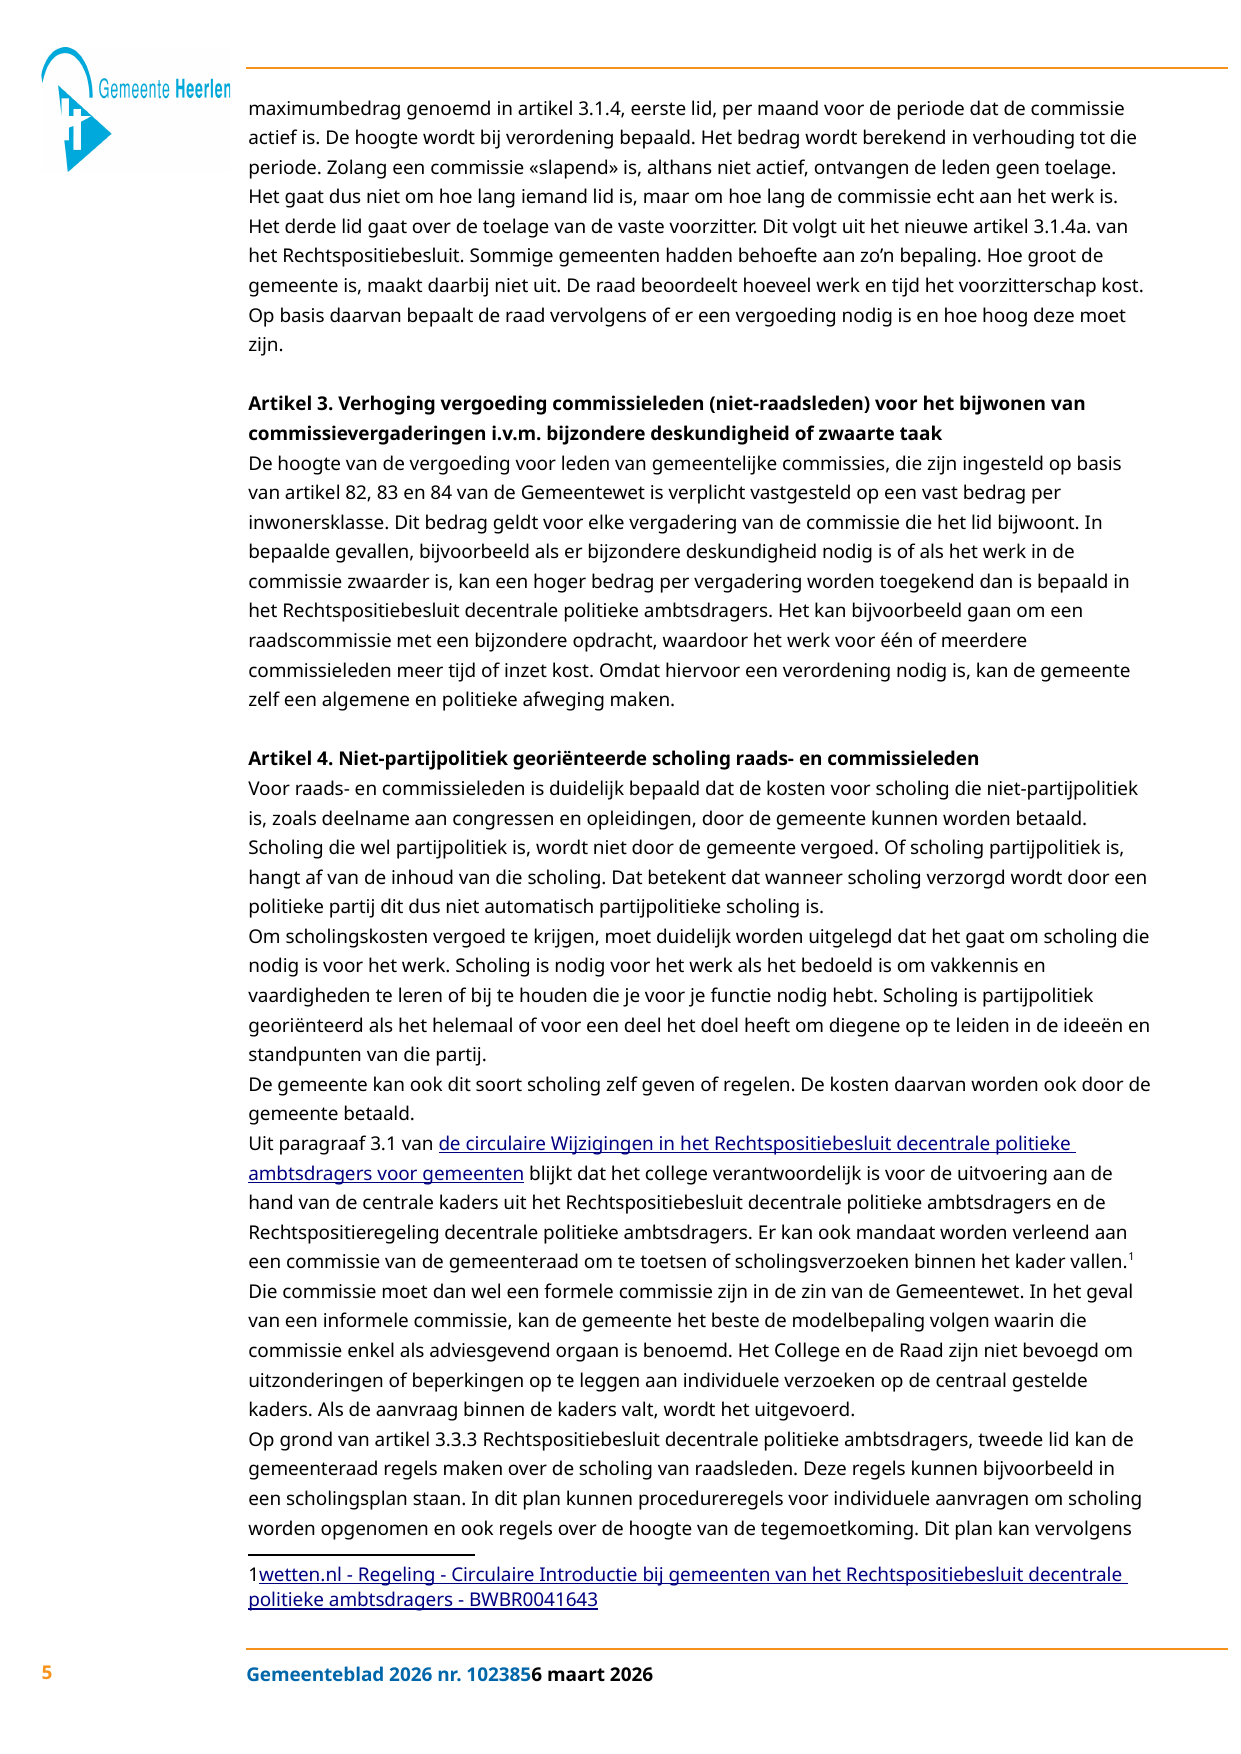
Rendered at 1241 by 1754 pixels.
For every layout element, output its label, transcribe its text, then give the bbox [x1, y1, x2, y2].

picture [41, 47, 231, 172]
text Het derde lid gaat over de toelage van de vaste voorzitter. Dit volgt uit het nieuwe artikel 3.1.4a. van het Rechtspositiebesluit. Sommige gemeenten hadden behoefte aan zo’n bepaling. Hoe groot de gemeente is, maakt daarbij niet uit. De raad beoordeelt hoeveel werk en tijd het voorzitterschap kost. Op basis daarvan bepaalt de raad vervolgens of er een vergoeding nodig is en hoe hoog deze moet zijn. [248, 213, 1152, 357]
text Artikel 4. Niet-partijpolitiek georiënteerde scholing raads- en commissieleden [248, 746, 1152, 771]
text Om scholingskosten vergoed te krijgen, moet duidelijk worden uitgelegd dat het gaat om scholing die nodig is voor het werk. Scholing is nodig voor het werk als het bedoeld is om vakkennis en vaardigheden te leren of bij te houden die je voor je functie nodig hebt. Scholing is partijpolitiek georiënteerd als het helemaal of voor een deel het doel heeft om diegene op te leiden in de ideeën en standpunten van die partij. [248, 923, 1152, 1067]
text De gemeente kan ook dit soort scholing zelf geven of regelen. De kosten daarvan worden ook door de gemeente betaald. [248, 1071, 1152, 1126]
text maximumbedrag genoemd in artikel 3.1.4, eerste lid, per maand voor de periode dat de commissie actief is. De hoogte wordt bij verordening bepaald. Het bedrag wordt berekend in verhouding tot die periode. Zolang een commissie «slapend» is, althans niet actief, ontvangen de leden geen toelage. Het gaat dus niet om hoe lang iemand lid is, maar om hoe lang de commissie echt aan het werk is. [248, 95, 1152, 209]
picture [41, 47, 59, 70]
text Voor raads- en commissieleden is duidelijk bepaald dat de kosten voor scholing die niet-partijpolitiek is, zoals deelname aan congressen en opleidingen, door de gemeente kunnen worden betaald. Scholing die wel partijpolitiek is, wordt niet door de gemeente vergoed. Of scholing partijpolitiek is, hangt af van de inhoud van die scholing. Dat betekent dat wanneer scholing verzorgd wordt door een politieke partij dit dus niet automatisch partijpolitieke scholing is. [248, 775, 1152, 919]
text wetten.nl - Regeling - Circulaire Introductie bij gemeenten van het Rechtspositiebesluit decentrale politieke ambtsdragers - BWBR0041643 [248, 1561, 1152, 1612]
text Uit paragraaf 3.1 van de circulaire Wijzigingen in het Rechtspositiebesluit decentrale politieke ambtsdragers voor gemeenten blijkt dat het college verantwoordelijk is voor de uitvoering aan de hand van de centrale kaders uit het Rechtspositiebesluit decentrale politieke ambtsdragers en de Rechtspositieregeling decentrale politieke ambtsdragers. Er kan ook mandaat worden verleend aan een commissie van de gemeenteraad om te toetsen of scholingsverzoeken binnen het kader vallen. Die commissie moet dan wel een formele commissie zijn in de zin van de Gemeentewet. In het geval van een informele commissie, kan de gemeente het beste de modelbepaling volgen waarin die commissie enkel als adviesgevend orgaan is benoemd. Het College en de Raad zijn niet bevoegd om uitzonderingen of beperkingen op te leggen aan individuele verzoeken op de centraal gestelde kaders. Als de aanvraag binnen de kaders valt, wordt het uitgevoerd. [248, 1130, 1152, 1422]
text Op grond van artikel 3.3.3 Rechtspositiebesluit decentrale politieke ambtsdragers, tweede lid kan de gemeenteraad regels maken over de scholing van raadsleden. Deze regels kunnen bijvoorbeeld in een scholingsplan staan. In dit plan kunnen procedureregels voor individuele aanvragen om scholing worden opgenomen en ook regels over de hoogte van de tegemoetkoming. Dit plan kan vervolgens [248, 1426, 1152, 1541]
text Artikel 3. Verhoging vergoeding commissieleden (niet-raadsleden) voor het bijwonen van commissievergaderingen i.v.m. bijzondere deskundigheid of zwaarte taak [248, 391, 1152, 446]
text De hoogte van de vergoeding voor leden van gemeentelijke commissies, die zijn ingesteld op basis van artikel 82, 83 en 84 van de Gemeentewet is verplicht vastgesteld op een vast bedrag per inwonersklasse. Dit bedrag geldt voor elke vergadering van de commissie die het lid bijwoont. In bepaalde gevallen, bijvoorbeeld als er bijzondere deskundigheid nodig is of als het werk in de commissie zwaarder is, kan een hoger bedrag per vergadering worden toegekend dan is bepaald in het Rechtspositiebesluit decentrale politieke ambtsdragers. Het kan bijvoorbeeld gaan om een raadscommissie met een bijzondere opdracht, waardoor het werk voor één of meerdere commissieleden meer tijd of inzet kost. Omdat hiervoor een verordening nodig is, kan de gemeente zelf een algemene en politieke afweging maken. [248, 450, 1152, 712]
